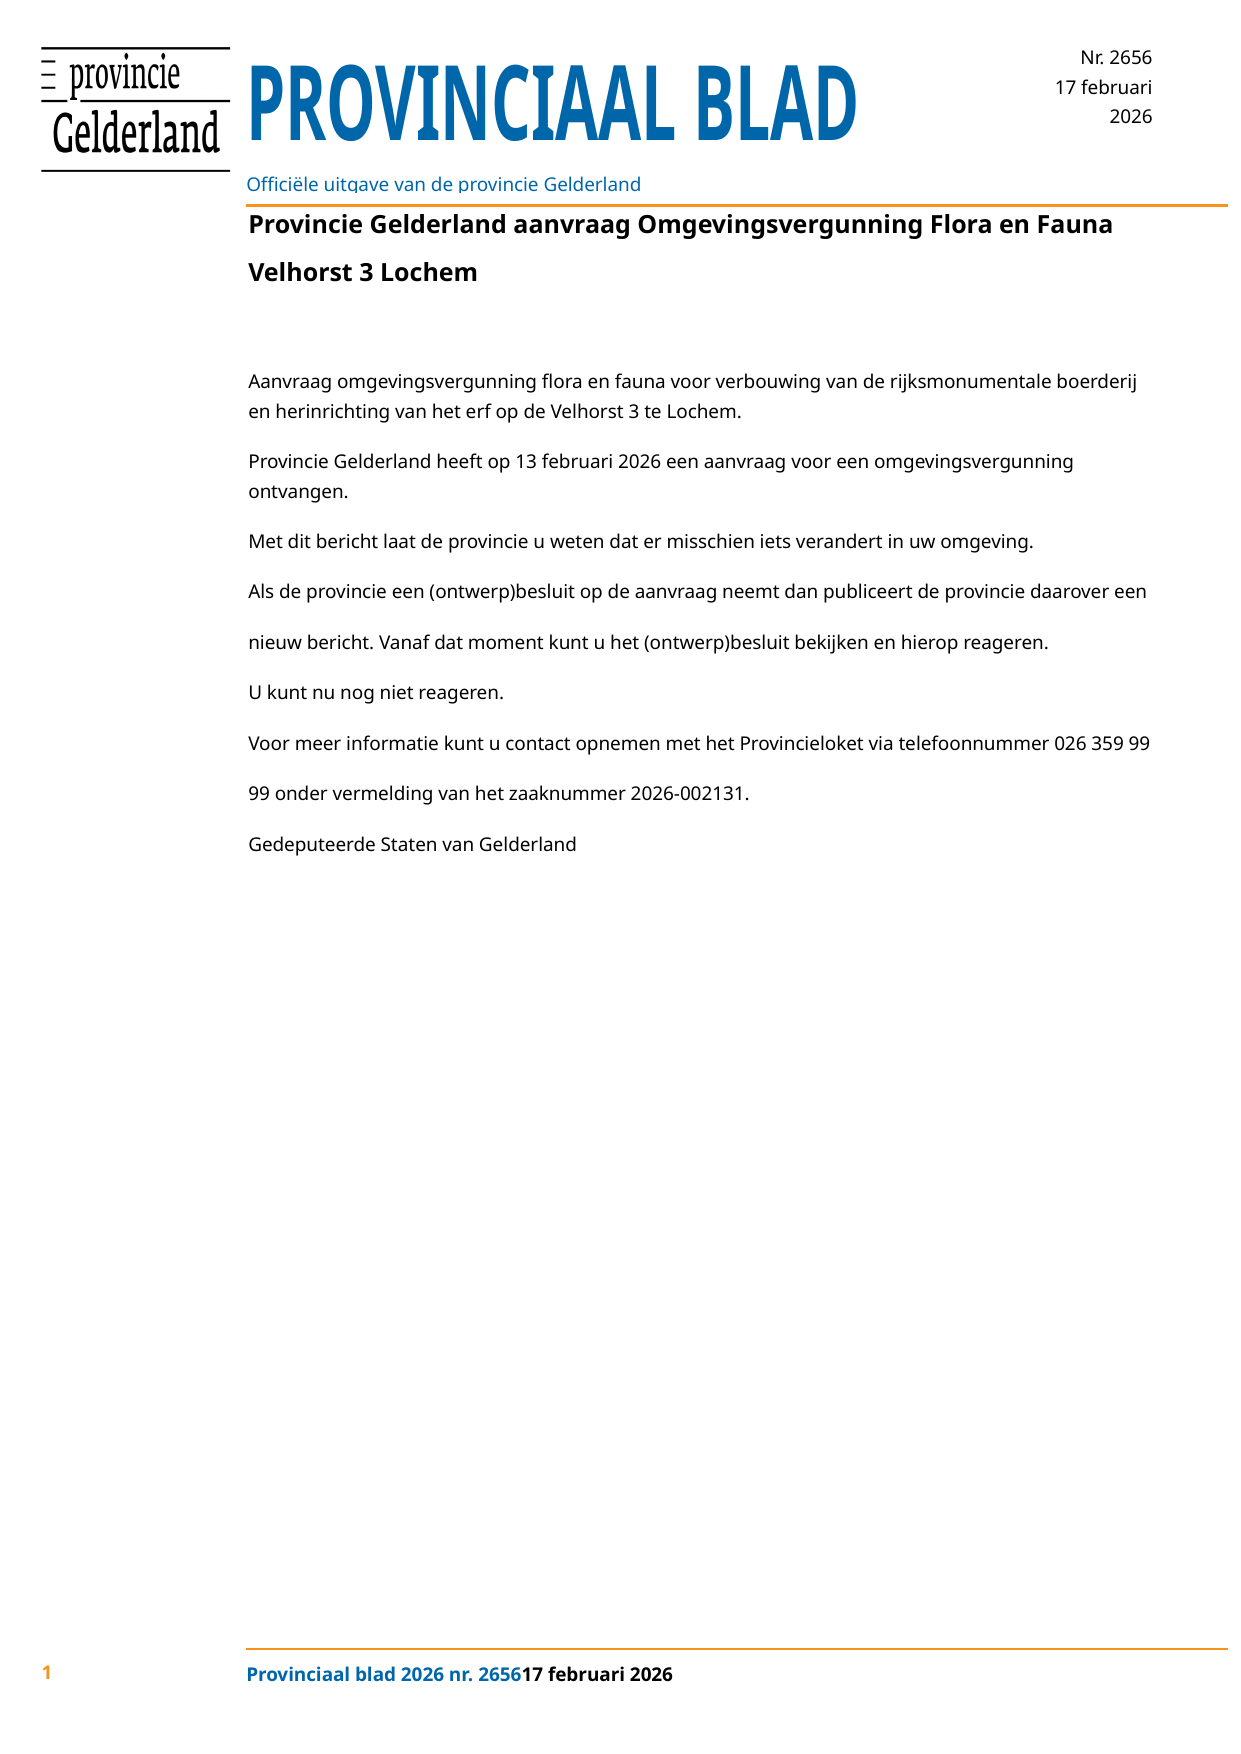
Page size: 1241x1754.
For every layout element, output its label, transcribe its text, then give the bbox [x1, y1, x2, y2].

text Met dit bericht laat de provincie u weten dat er misschien iets verandert in uw omgeving. [248, 528, 1152, 554]
text Voor meer informatie kunt u contact opnemen met het Provincieloket via telefoonnummer 026 359 99 [248, 730, 1152, 756]
text Aanvraag omgevingsvergunning flora en fauna voor verbouwing van de rijksmonumentale boerderij en herinrichting van het erf op de Velhorst 3 te Lochem. [248, 368, 1152, 424]
text 99 onder vermelding van het zaaknummer 2026-002131. [248, 780, 1152, 806]
picture [41, 47, 231, 172]
text Als de provincie een (ontwerp)besluit op de aanvraag neemt dan publiceert de provincie daarover een [248, 579, 1152, 604]
text Provincie Gelderland aanvraag Omgevingsvergunning Flora en Fauna Velhorst 3 Lochem [248, 207, 1152, 288]
text Gedeputeerde Staten van Gelderland [248, 831, 1152, 857]
text Provincie Gelderland heeft op 13 februari 2026 een aanvraag voor een omgevingsvergunning ontvangen. [248, 448, 1152, 504]
text nieuw bericht. Vanaf dat moment kunt u het (ontwerp)besluit bekijken en hierop reageren. [248, 629, 1152, 655]
text U kunt nu nog niet reageren. [248, 679, 1152, 705]
